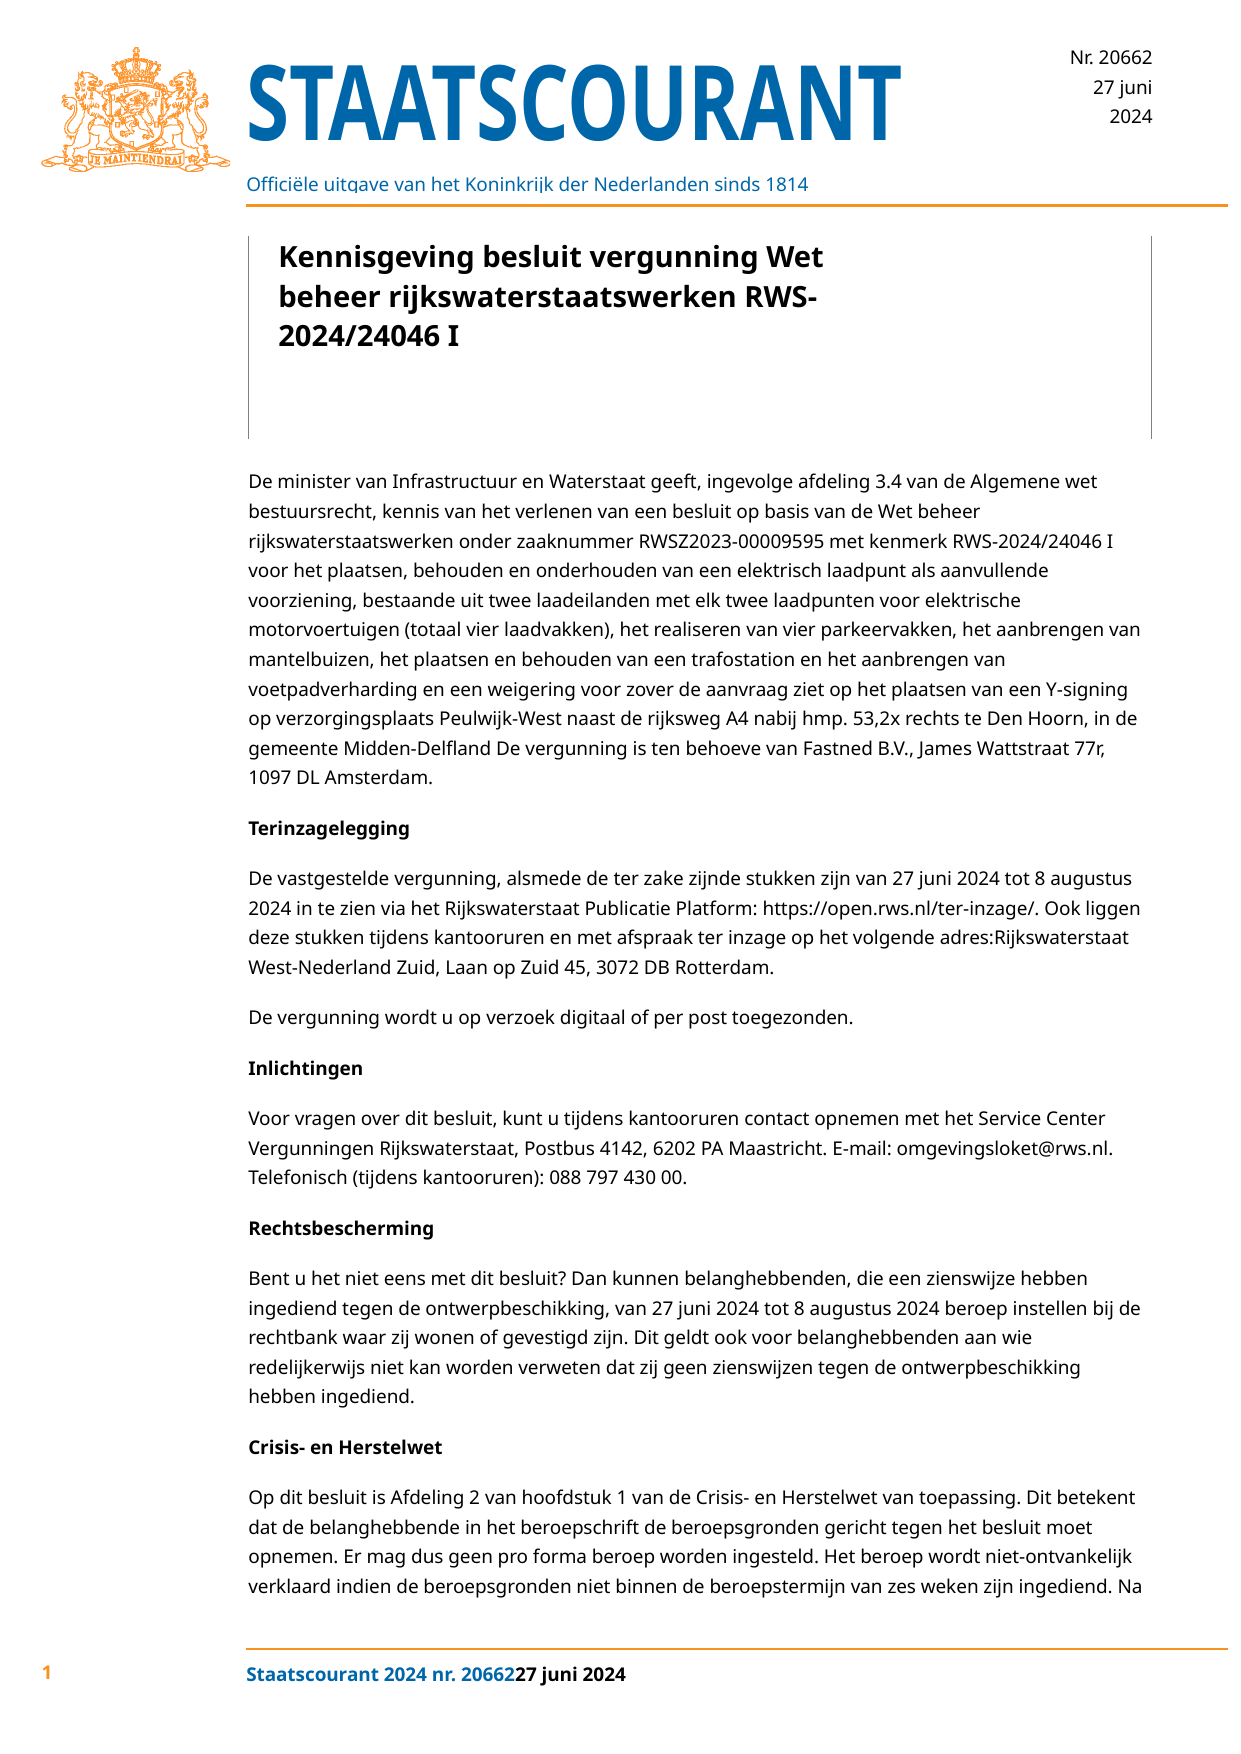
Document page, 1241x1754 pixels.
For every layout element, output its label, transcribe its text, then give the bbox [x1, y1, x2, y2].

table_header [1090, 236, 1151, 413]
text De vastgestelde vergunning, alsmede de ter zake zijnde stukken zijn van 27 juni 2024 tot 8 augustus 2024 in te zien via het Rijkswaterstaat Publicatie Platform: https://open.rws.nl/ter-inzage/. Ook liggen deze stukken tijdens kantooruren en met afspraak ter inzage op het volgende adres:Rijkswaterstaat West-Nederland Zuid, Laan op Zuid 45, 3072 DB Rotterdam. [248, 865, 1152, 980]
text Crisis- en Herstelwet [248, 1434, 1152, 1460]
table_header [850, 414, 1151, 439]
text Inlichtingen [248, 1055, 1152, 1081]
text Bent u het niet eens met dit besluit? Dan kunnen belanghebbenden, die een zienswijze hebben ingediend tegen de ontwerpbeschikking, van 27 juni 2024 tot 8 augustus 2024 beroep instellen bij de rechtbank waar zij wonen of gevestigd zijn. Dit geldt ook voor belanghebbenden aan wie redelijkerwijs niet kan worden verweten dat zij geen zienswijzen tegen de ontwerpbeschikking hebben ingediend. [248, 1265, 1152, 1409]
picture [41, 47, 231, 172]
text De vergunning wordt u op verzoek digitaal of per post toegezonden. [248, 1004, 1152, 1030]
text Op dit besluit is Afdeling 2 van hoofdstuk 1 van de Crisis- en Herstelwet van toepassing. Dit betekent dat de belanghebbende in het beroepschrift de beroepsgronden gericht tegen het besluit moet opnemen. Er mag dus geen pro forma beroep worden ingesteld. Het beroep wordt niet-ontvankelijk verklaard indien de beroepsgronden niet binnen de beroepstermijn van zes weken zijn ingediend. Na [248, 1484, 1152, 1599]
table_header Kennisgeving besluit vergunning Wet beheer rijkswaterstaatswerken RWS-2024/24046 I [249, 236, 850, 439]
text De minister van Infrastructuur en Waterstaat geeft, ingevolge afdeling 3.4 van de Algemene wet bestuursrecht, kennis van het verlenen van een besluit op basis van de Wet beheer rijkswaterstaatswerken onder zaaknummer RWSZ2023-00009595 met kenmerk RWS-2024/24046 I voor het plaatsen, behouden en onderhouden van een elektrisch laadpunt als aanvullende voorziening, bestaande uit twee laadeilanden met elk twee laadpunten voor elektrische motorvoertuigen (totaal vier laadvakken), het realiseren van vier parkeervakken, het aanbrengen van mantelbuizen, het plaatsen en behouden van een trafostation en het aanbrengen van voetpadverharding en een weigering voor zover de aanvraag ziet op het plaatsen van een Y-signing op verzorgingsplaats Peulwijk-West naast de rijksweg A4 nabij hmp. 53,2x rechts te Den Hoorn, in de gemeente Midden-Delfland De vergunning is ten behoeve van Fastned B.V., James Wattstraat 77r, 1097 DL Amsterdam. [248, 469, 1152, 790]
table_header [850, 236, 912, 413]
text Terinzagelegging [248, 815, 1152, 841]
picture [912, 236, 1090, 414]
text Voor vragen over dit besluit, kunt u tijdens kantooruren contact opnemen met het Service Center Vergunningen Rijkswaterstaat, Postbus 4142, 6202 PA Maastricht. E-mail: omgevingsloket@rws.nl. Telefonisch (tijdens kantooruren): 088 797 430 00. [248, 1105, 1152, 1190]
text Rechtsbescherming [248, 1215, 1152, 1241]
